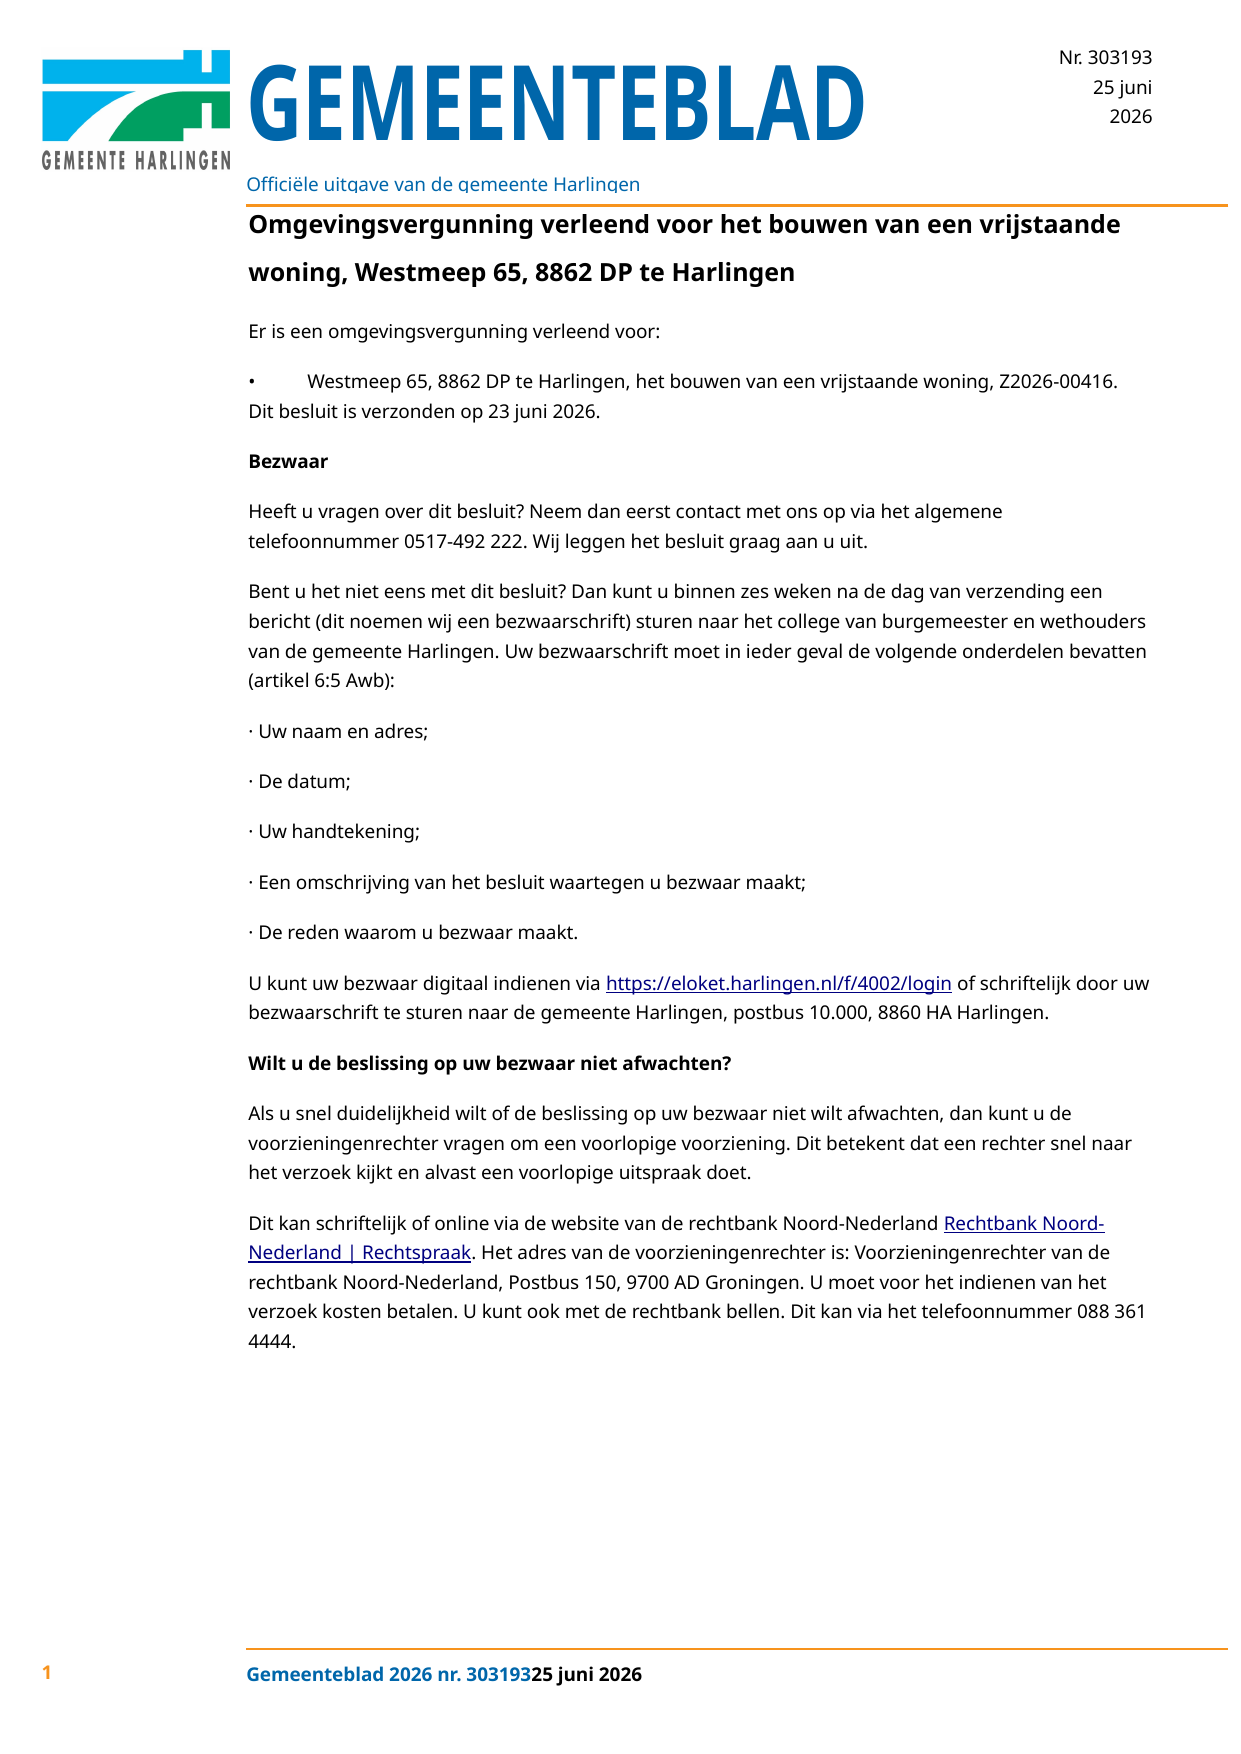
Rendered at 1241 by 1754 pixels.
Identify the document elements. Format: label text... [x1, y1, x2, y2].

text Dit besluit is verzonden op 23 juni 2026. [248, 398, 1152, 424]
text Als u snel duidelijkheid wilt of de beslissing op uw bezwaar niet wilt afwachten, dan kunt u de voorzieningenrechter vragen om een voorlopige voorziening. Dit betekent dat een rechter snel naar het verzoek kijkt en alvast een voorlopige uitspraak doet. [248, 1100, 1152, 1185]
picture [41, 47, 231, 172]
text · De reden waarom u bezwaar maakt. [248, 919, 1152, 945]
text Er is een omgevingsvergunning verleend voor: [248, 318, 1152, 344]
text Bent u het niet eens met dit besluit? Dan kunt u binnen zes weken na de dag van verzending een bericht (dit noemen wij een bezwaarschrift) sturen naar het college van burgemeester en wethouders van de gemeente Harlingen. Uw bezwaarschrift moet in ieder geval de volgende onderdelen bevatten (artikel 6:5 Awb): [248, 579, 1152, 693]
text · Een omschrijving van het besluit waartegen u bezwaar maakt; [248, 869, 1152, 895]
text Dit kan schriftelijk of online via de website van de rechtbank Noord-Nederland Rechtbank Noord-Nederland | Rechtspraak. Het adres van de voorzieningenrechter is: Voorzieningenrechter van de rechtbank Noord-Nederland, Postbus 150, 9700 AD Groningen. U moet voor het indienen van het verzoek kosten betalen. U kunt ook met de rechtbank bellen. Dit kan via het telefoonnummer 088 361 4444. [248, 1210, 1152, 1354]
text · Uw naam en adres; [248, 718, 1152, 744]
text U kunt uw bezwaar digitaal indienen via https://eloket.harlingen.nl/f/4002/login of schriftelijk door uw bezwaarschrift te sturen naar de gemeente Harlingen, postbus 10.000, 8860 HA Harlingen. [248, 970, 1152, 1025]
text Wilt u de beslissing op uw bezwaar niet afwachten? [248, 1050, 1152, 1076]
list Westmeep 65, 8862 DP te Harlingen, het bouwen van een vrijstaande woning, Z2026-00416. [248, 368, 1152, 394]
text · Uw handtekening; [248, 819, 1152, 844]
text · De datum; [248, 768, 1152, 794]
text Heeft u vragen over dit besluit? Neem dan eerst contact met ons op via het algemene telefoonnummer 0517-492 222. Wij leggen het besluit graag aan u uit. [248, 499, 1152, 554]
text Bezwaar [248, 448, 1152, 474]
text Omgevingsvergunning verleend voor het bouwen van een vrijstaande woning, Westmeep 65, 8862 DP te Harlingen [248, 207, 1152, 288]
